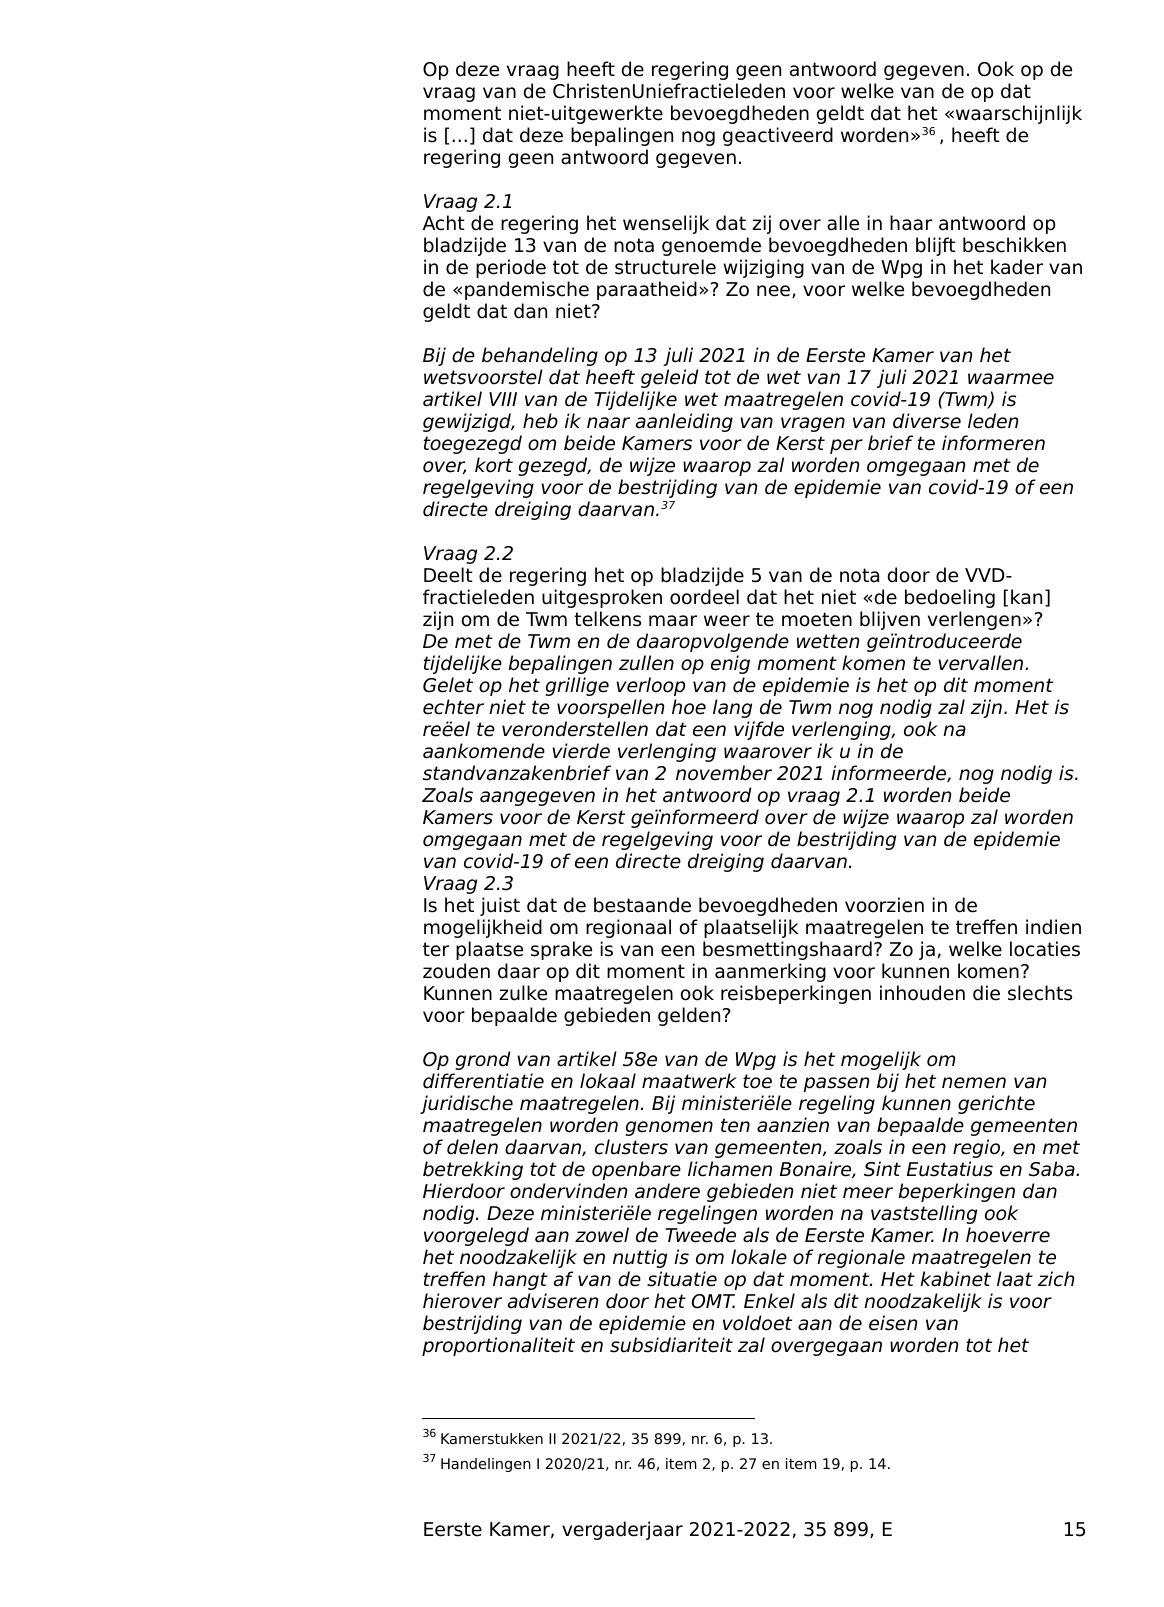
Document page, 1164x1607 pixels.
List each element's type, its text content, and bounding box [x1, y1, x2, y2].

text Op grond van artikel 58e van de Wpg is het mogelijk om differentiatie en lokaal maatwerk toe te passen bij het nemen van juridische maatregelen. Bij ministeriële regeling kunnen gerichte maatregelen worden genomen ten aanzien van bepaalde gemeenten of delen daarvan, clusters van gemeenten, zoals in een regio, en met betrekking tot de openbare lichamen Bonaire, Sint Eustatius en Saba. Hierdoor ondervinden andere gebieden niet meer beperkingen dan nodig. Deze ministeriële regelingen worden na vaststelling ook voorgelegd aan zowel de Tweede als de Eerste Kamer. In hoeverre het noodzakelijk en nuttig is om lokale of regionale maatregelen te treffen hangt af van de situatie op dat moment. Het kabinet laat zich hierover adviseren door het OMT. Enkel als dit noodzakelijk is voor bestrijding van de epidemie en voldoet aan de eisen van proportionaliteit en subsidiariteit zal overgegaan worden tot het [422, 1049, 1087, 1357]
text Op deze vraag heeft de regering geen antwoord gegeven. Ook op de vraag van de ChristenUniefractieleden voor welke van de op dat moment niet-uitgewerkte bevoegdheden geldt dat het «waarschijnlijk is [...] dat deze bepalingen nog geactiveerd worden», heeft de regering geen antwoord gegeven. [422, 59, 1087, 169]
text Bij de behandeling op 13 juli 2021 in de Eerste Kamer van het wetsvoorstel dat heeft geleid tot de wet van 17 juli 2021 waarmee artikel VIII van de Tijdelijke wet maatregelen covid-19 (Twm) is gewijzigd, heb ik naar aanleiding van vragen van diverse leden toegezegd om beide Kamers voor de Kerst per brief te informeren over, kort gezegd, de wijze waarop zal worden omgegaan met de regelgeving voor de bestrijding van de epidemie van covid-19 of een directe dreiging daarvan. [422, 345, 1087, 521]
text Acht de regering het wenselijk dat zij over alle in haar antwoord op bladzijde 13 van de nota genoemde bevoegdheden blijft beschikken in de periode tot de structurele wijziging van de Wpg in het kader van de «pandemische paraatheid»? Zo nee, voor welke bevoegdheden geldt dat dan niet? [422, 213, 1087, 323]
text De met de Twm en de daaropvolgende wetten geïntroduceerde tijdelijke bepalingen zullen op enig moment komen te vervallen. Gelet op het grillige verloop van de epidemie is het op dit moment echter niet te voorspellen hoe lang de Twm nog nodig zal zijn. Het is reëel te veronderstellen dat een vijfde verlenging, ook na aankomende vierde verlenging waarover ik u in de standvanzakenbrief van 2 november 2021 informeerde, nog nodig is. Zoals aangegeven in het antwoord op vraag 2.1 worden beide Kamers voor de Kerst geïnformeerd over de wijze waarop zal worden omgegaan met de regelgeving voor de bestrijding van de epidemie van covid-19 of een directe dreiging daarvan. [422, 631, 1087, 873]
text Is het juist dat de bestaande bevoegdheden voorzien in de mogelijkheid om regionaal of plaatselijk maatregelen te treffen indien ter plaatse sprake is van een besmettingshaard? Zo ja, welke locaties zouden daar op dit moment in aanmerking voor kunnen komen? Kunnen zulke maatregelen ook reisbeperkingen inhouden die slechts voor bepaalde gebieden gelden? [422, 895, 1087, 1027]
text Vraag 2.1 [422, 191, 1087, 213]
text Kamerstukken II 2021/22, 35 899, nr. 6, p. 13. [422, 1427, 1087, 1449]
text Vraag 2.2 [422, 543, 1087, 565]
text Handelingen I 2020/21, nr. 46, item 2, p. 27 en item 19, p. 14. [422, 1452, 1087, 1474]
text Deelt de regering het op bladzijde 5 van de nota door de VVD-fractieleden uitgesproken oordeel dat het niet «de bedoeling [kan] zijn om de Twm telkens maar weer te moeten blijven verlengen»? [422, 565, 1087, 631]
text Vraag 2.3 [422, 873, 1087, 895]
